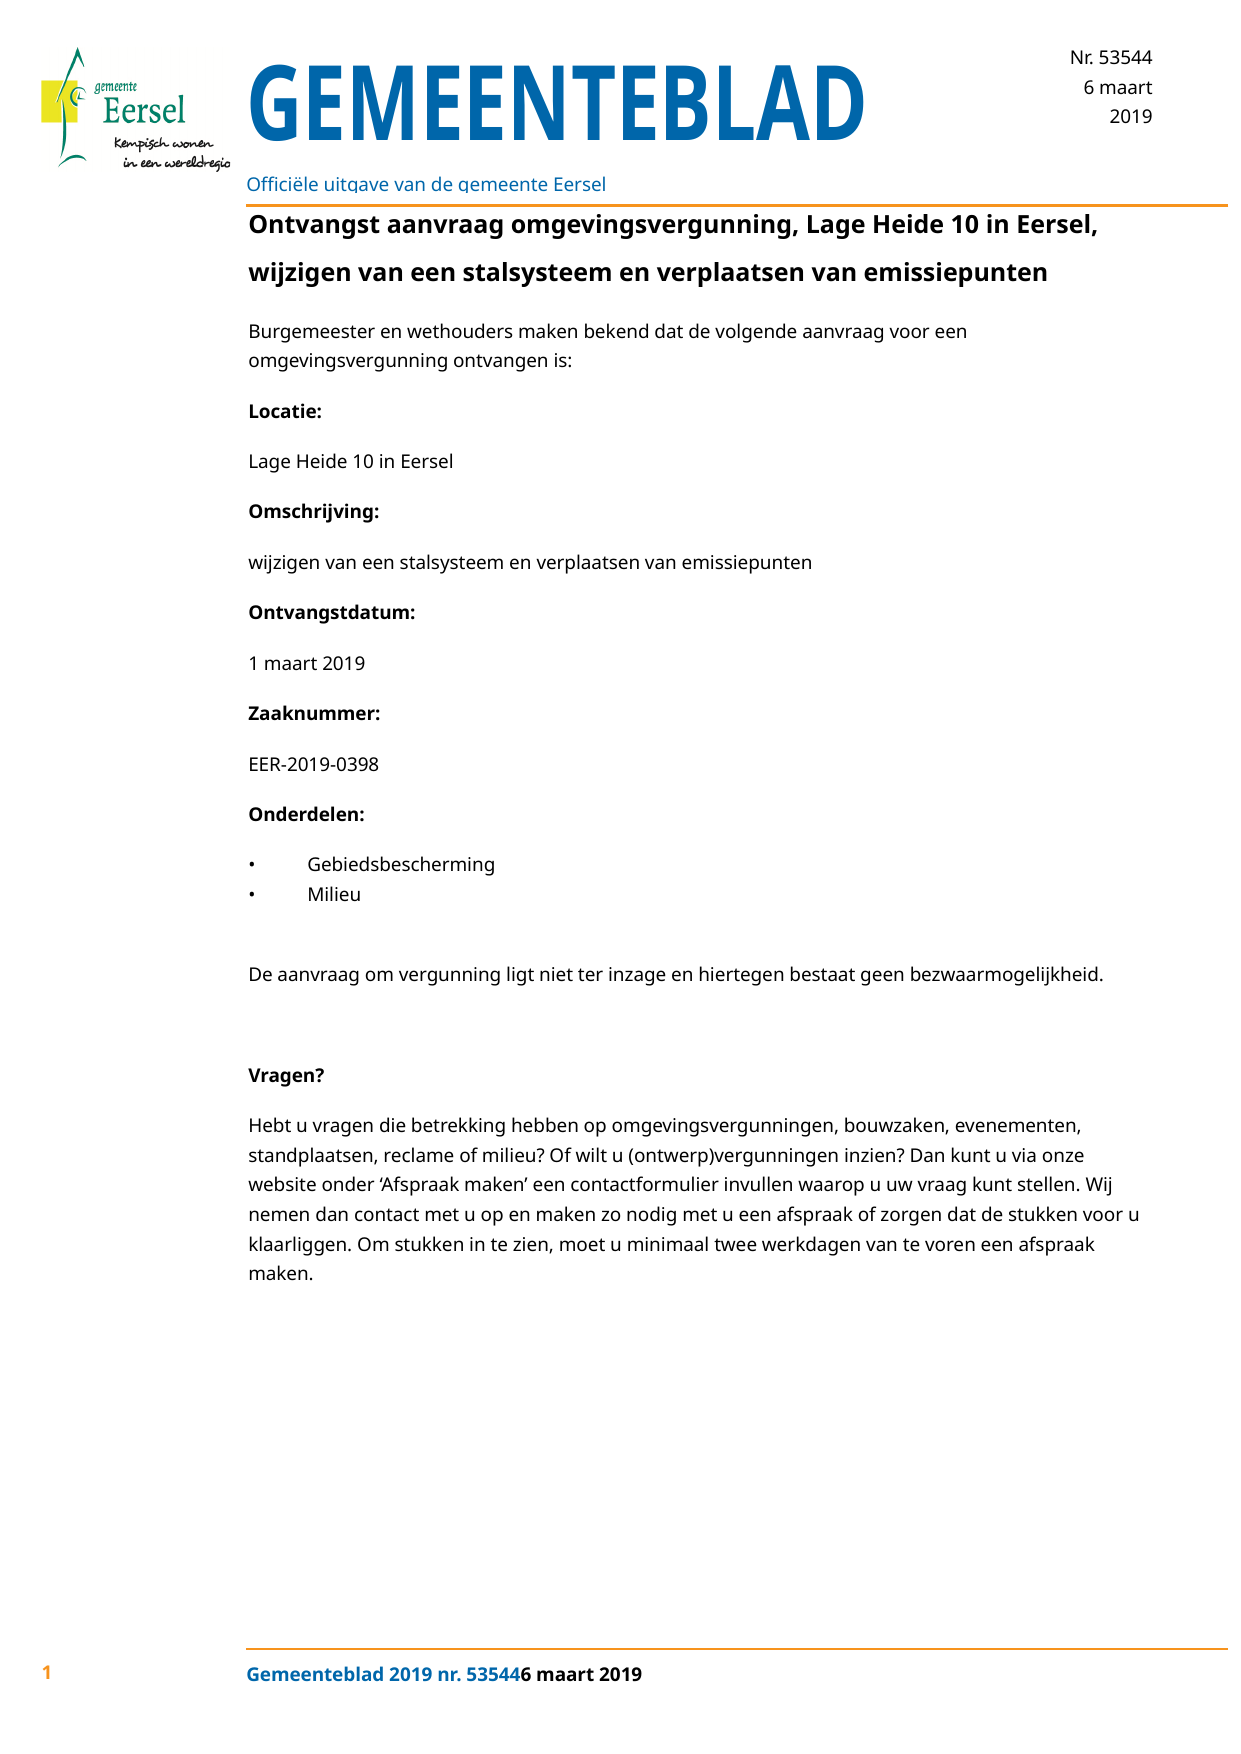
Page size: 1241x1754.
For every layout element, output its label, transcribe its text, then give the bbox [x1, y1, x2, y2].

text wijzigen van een stalsysteem en verplaatsen van emissiepunten [248, 549, 1152, 575]
text Ontvangstdatum: [248, 599, 1152, 625]
picture [41, 47, 231, 172]
text EER-2019-0398 [248, 751, 1152, 777]
list Milieu [248, 881, 1152, 907]
text Zaaknummer: [248, 700, 1152, 726]
text Hebt u vragen die betrekking hebben op omgevingsvergunningen, bouwzaken, evenementen, standplaatsen, reclame of milieu? Of wilt u (ontwerp)vergunningen inzien? Dan kunt u via onze website onder ‘Afspraak maken’ een contactformulier invullen waarop u uw vraag kunt stellen. Wij nemen dan contact met u op en maken zo nodig met u een afspraak of zorgen dat de stukken voor u klaarliggen. Om stukken in te zien, moet u minimaal twee werkdagen van te voren een afspraak maken. [248, 1112, 1152, 1286]
text 1 maart 2019 [248, 650, 1152, 676]
text De aanvraag om vergunning ligt niet ter inzage en hiertegen bestaat geen bezwaarmogelijkheid. [248, 961, 1152, 987]
text Burgemeester en wethouders maken bekend dat de volgende aanvraag voor een omgevingsvergunning ontvangen is: [248, 318, 1152, 373]
text Vragen? [248, 1062, 1152, 1088]
text Locatie: [248, 398, 1152, 424]
text Lage Heide 10 in Eersel [248, 448, 1152, 474]
list Gebiedsbescherming [248, 852, 1152, 877]
text Omschrijving: [248, 499, 1152, 524]
text Ontvangst aanvraag omgevingsvergunning, Lage Heide 10 in Eersel, wijzigen van een stalsysteem en verplaatsen van emissiepunten [248, 207, 1152, 288]
text Onderdelen: [248, 801, 1152, 827]
